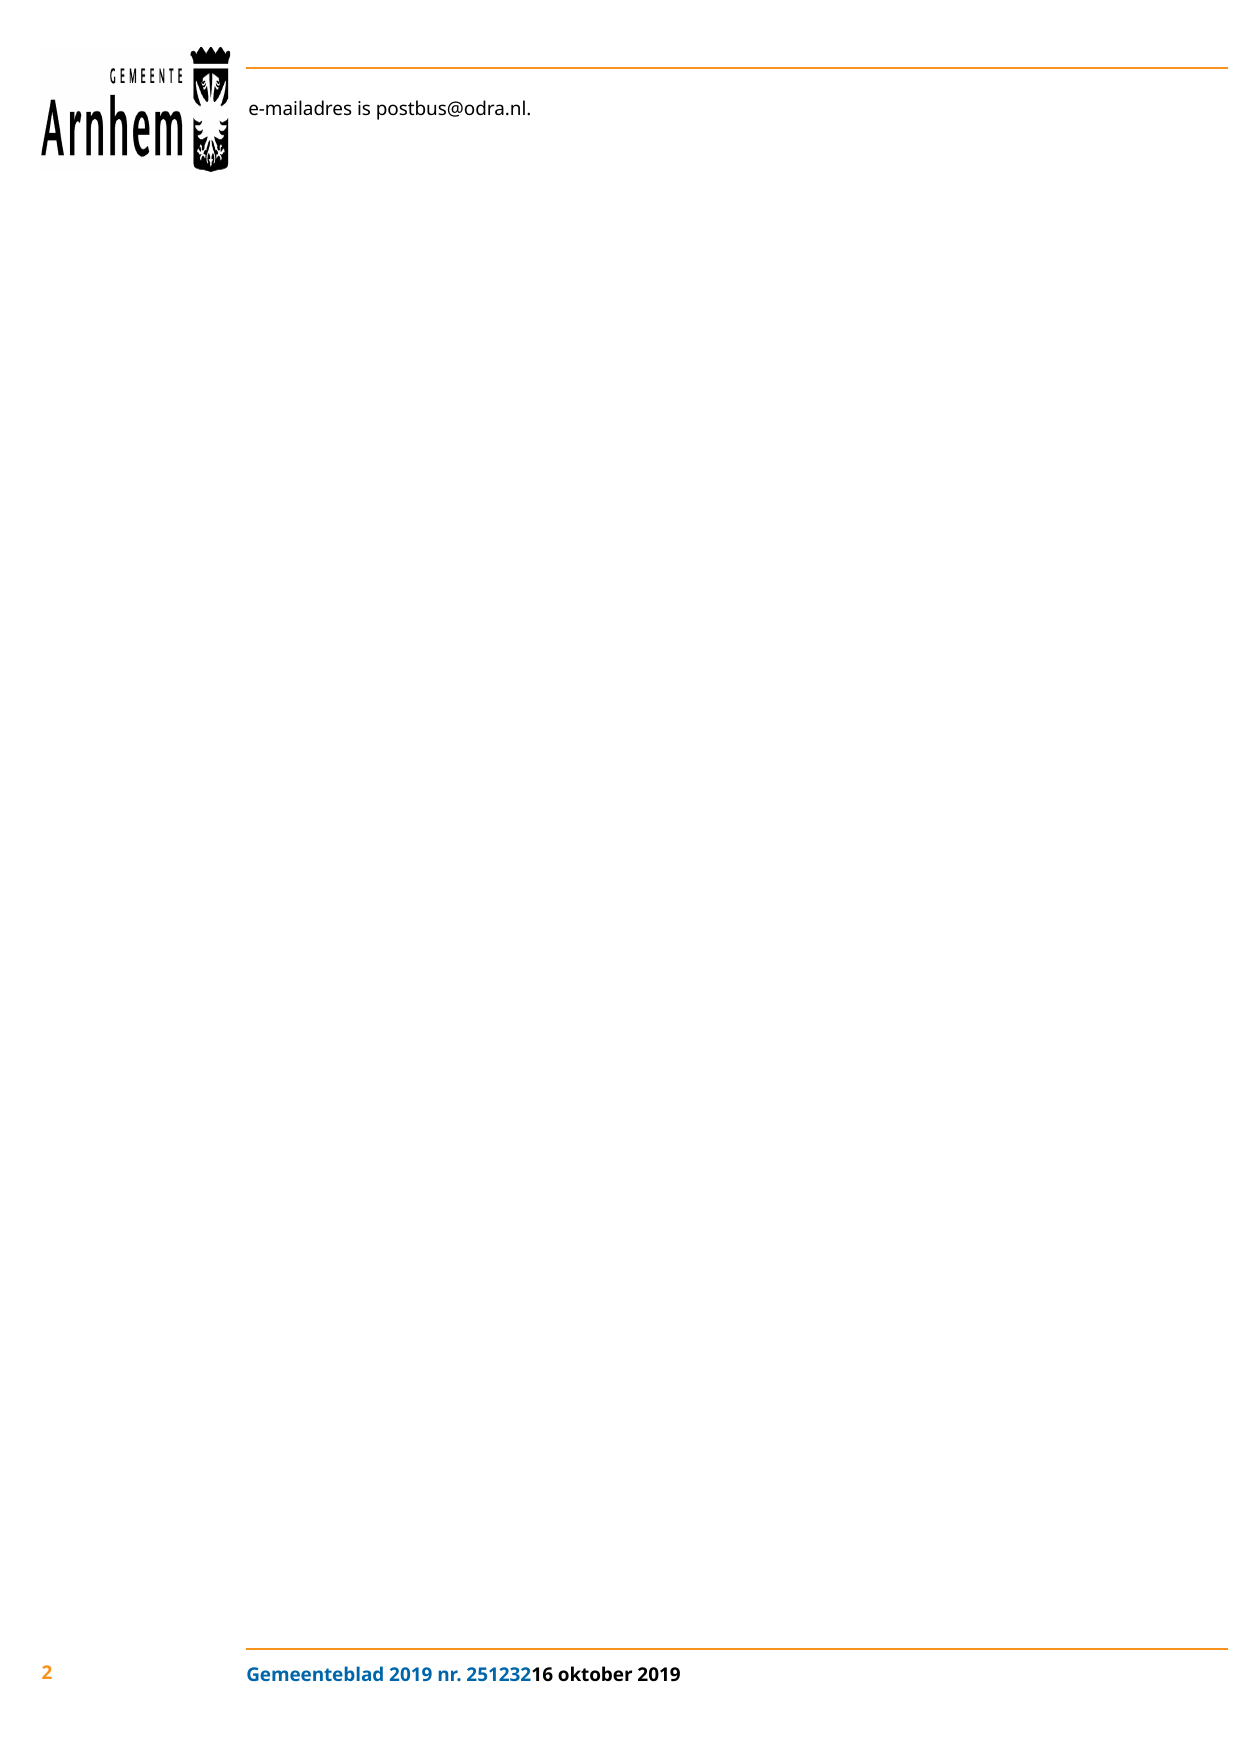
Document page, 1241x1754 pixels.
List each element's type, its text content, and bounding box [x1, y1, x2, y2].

text e-mailadres is postbus@odra.nl. [248, 95, 1152, 121]
picture [41, 47, 231, 172]
